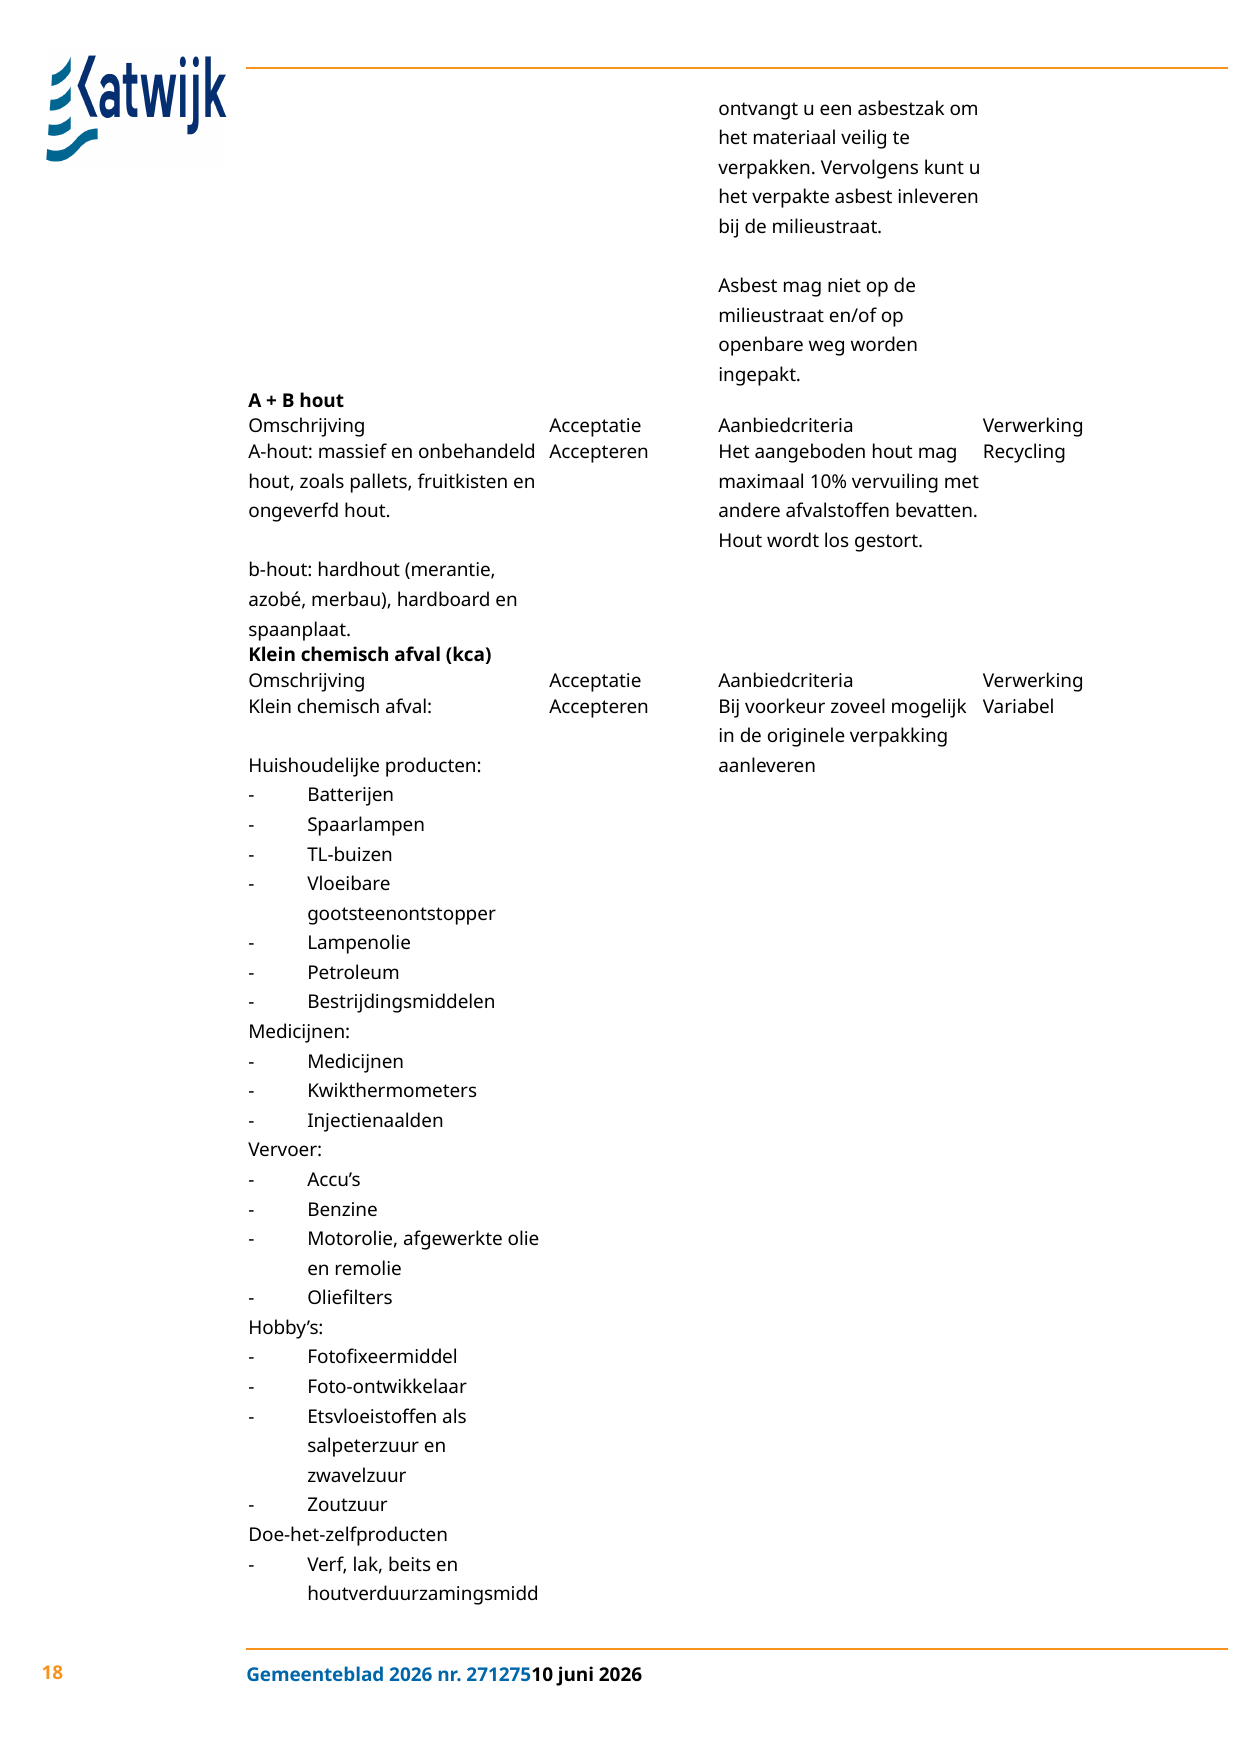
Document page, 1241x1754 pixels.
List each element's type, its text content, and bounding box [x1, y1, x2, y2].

table_cell Omschrijving [248, 413, 549, 438]
table_cell Het aangeboden hout mag maximaal 10% vervuiling met andere afvalstoffen bevatten. Hout wordt los gestort. [718, 438, 983, 641]
table_cell [983, 95, 1152, 387]
table_cell [718, 387, 983, 412]
table_cell Verwerking [983, 413, 1152, 438]
table_cell [983, 387, 1152, 412]
table_cell Accepteren [549, 438, 718, 641]
table_cell Acceptatie [549, 667, 718, 693]
picture [41, 47, 231, 172]
table_cell Verwerking [983, 667, 1152, 693]
table_cell [549, 641, 718, 667]
table_cell [549, 387, 718, 412]
table_cell Bij voorkeur zoveel mogelijk in de originele verpakking aanleveren [718, 693, 983, 1606]
table_cell Recycling [983, 438, 1152, 641]
table_cell [248, 95, 549, 387]
table_cell [718, 641, 983, 667]
table_cell [549, 95, 718, 387]
table_cell ontvangt u een asbestzak om het materiaal veilig te verpakken. Vervolgens kunt u het verpakte asbest inleveren bij de milieustraat. Asbest mag niet op de milieustraat en/of op openbare weg worden ingepakt. [718, 95, 983, 387]
table_cell Variabel [983, 693, 1152, 1606]
table_cell A + B hout [248, 387, 549, 412]
table_cell Klein chemisch afval (kca) [248, 641, 549, 667]
table_cell Klein chemisch afval: Huishoudelijke producten: Batterijen Spaarlampen TL-buizen Vloeibare gootsteenontstopper Lampenolie Petroleum Bestrijdingsmiddelen Medicijnen: Medicijnen Kwikthermometers Injectienaalden Vervoer: Accu’s Benzine Motorolie, afgewerkte olie en remolie Oliefilters Hobby’s: Fotofixeermiddel Foto-ontwikkelaar Etsvloeistoffen als salpeterzuur en zwavelzuur Zoutzuur Doe-het-zelfproducten Verf, lak, beits en houtverduurzamingsmidd [248, 693, 549, 1606]
table_cell Omschrijving [248, 667, 549, 693]
table_cell A-hout: massief en onbehandeld hout, zoals pallets, fruitkisten en ongeverfd hout. b-hout: hardhout (merantie, azobé, merbau), hardboard en spaanplaat. [248, 438, 549, 641]
table_cell Aanbiedcriteria [718, 413, 983, 438]
table_cell Aanbiedcriteria [718, 667, 983, 693]
table_cell [983, 641, 1152, 667]
table_cell Acceptatie [549, 413, 718, 438]
table_cell Accepteren [549, 693, 718, 1606]
